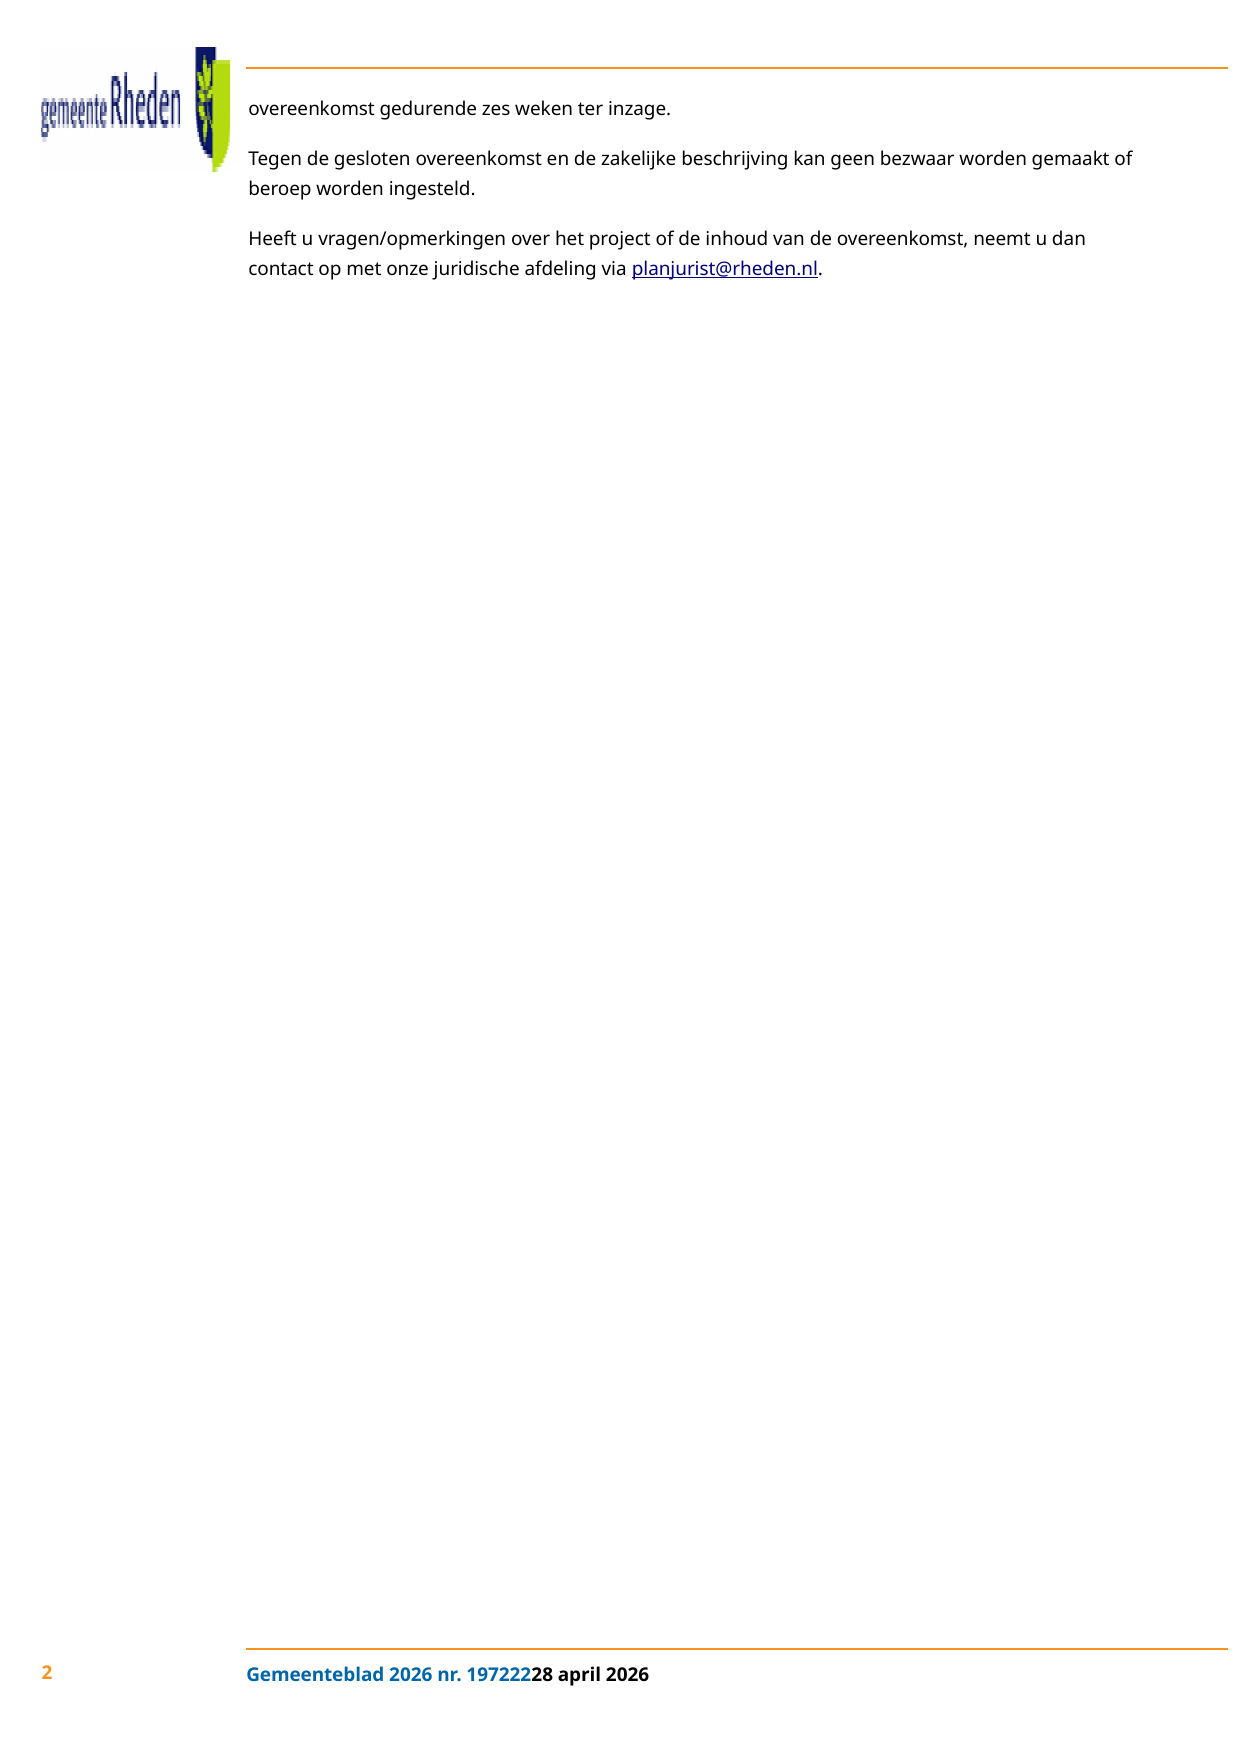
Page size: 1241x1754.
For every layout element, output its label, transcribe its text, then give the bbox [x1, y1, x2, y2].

text Tegen de gesloten overeenkomst en de zakelijke beschrijving kan geen bezwaar worden gemaakt of beroep worden ingesteld. [248, 145, 1152, 201]
picture [41, 47, 231, 172]
text Heeft u vragen/opmerkingen over het project of de inhoud van de overeenkomst, neemt u dan contact op met onze juridische afdeling via planjurist@rheden.nl. [248, 225, 1152, 281]
text overeenkomst gedurende zes weken ter inzage. [248, 95, 1152, 121]
